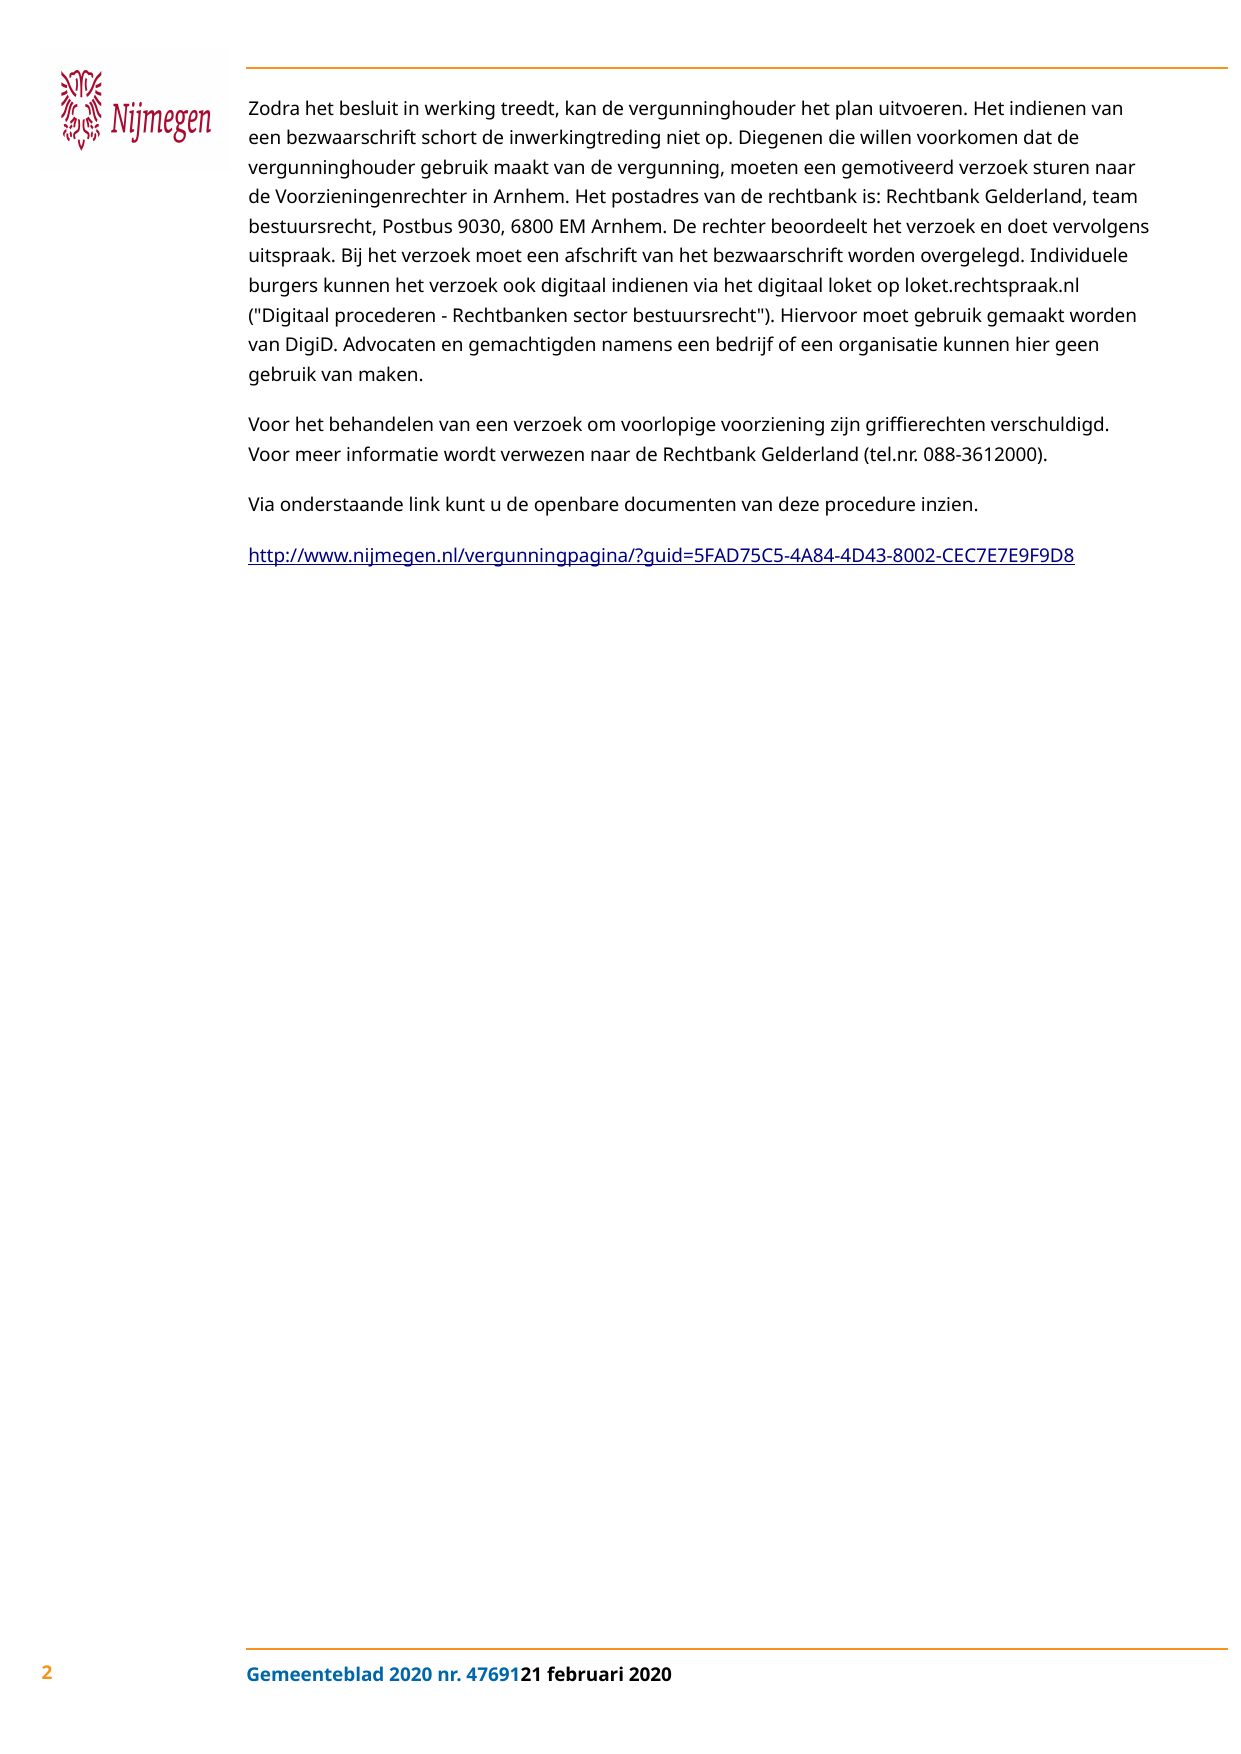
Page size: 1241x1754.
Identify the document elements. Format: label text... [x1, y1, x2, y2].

text Voor het behandelen van een verzoek om voorlopige voorziening zijn griffierechten verschuldigd. Voor meer informatie wordt verwezen naar de Rechtbank Gelderland (tel.nr. 088-3612000). [248, 411, 1152, 467]
text Zodra het besluit in werking treedt, kan de vergunninghouder het plan uitvoeren. Het indienen van een bezwaarschrift schort de inwerkingtreding niet op. Diegenen die willen voorkomen dat de vergunninghouder gebruik maakt van de vergunning, moeten een gemotiveerd verzoek sturen naar de Voorzieningenrechter in Arnhem. Het postadres van de rechtbank is: Rechtbank Gelderland, team bestuursrecht, Postbus 9030, 6800 EM Arnhem. De rechter beoordeelt het verzoek en doet vervolgens uitspraak. Bij het verzoek moet een afschrift van het bezwaarschrift worden overgelegd. Individuele burgers kunnen het verzoek ook digitaal indienen via het digitaal loket op loket.rechtspraak.nl ("Digitaal procederen - Rechtbanken sector bestuursrecht"). Hiervoor moet gebruik gemaakt worden van DigiD. Advocaten en gemachtigden namens een bedrijf of een organisatie kunnen hier geen gebruik van maken. [248, 95, 1152, 387]
text http://www.nijmegen.nl/vergunningpagina/?guid=5FAD75C5-4A84-4D43-8002-CEC7E7E9F9D8 [248, 542, 1152, 568]
text Via onderstaande link kunt u de openbare documenten van deze procedure inzien. [248, 491, 1152, 517]
picture [41, 47, 231, 172]
